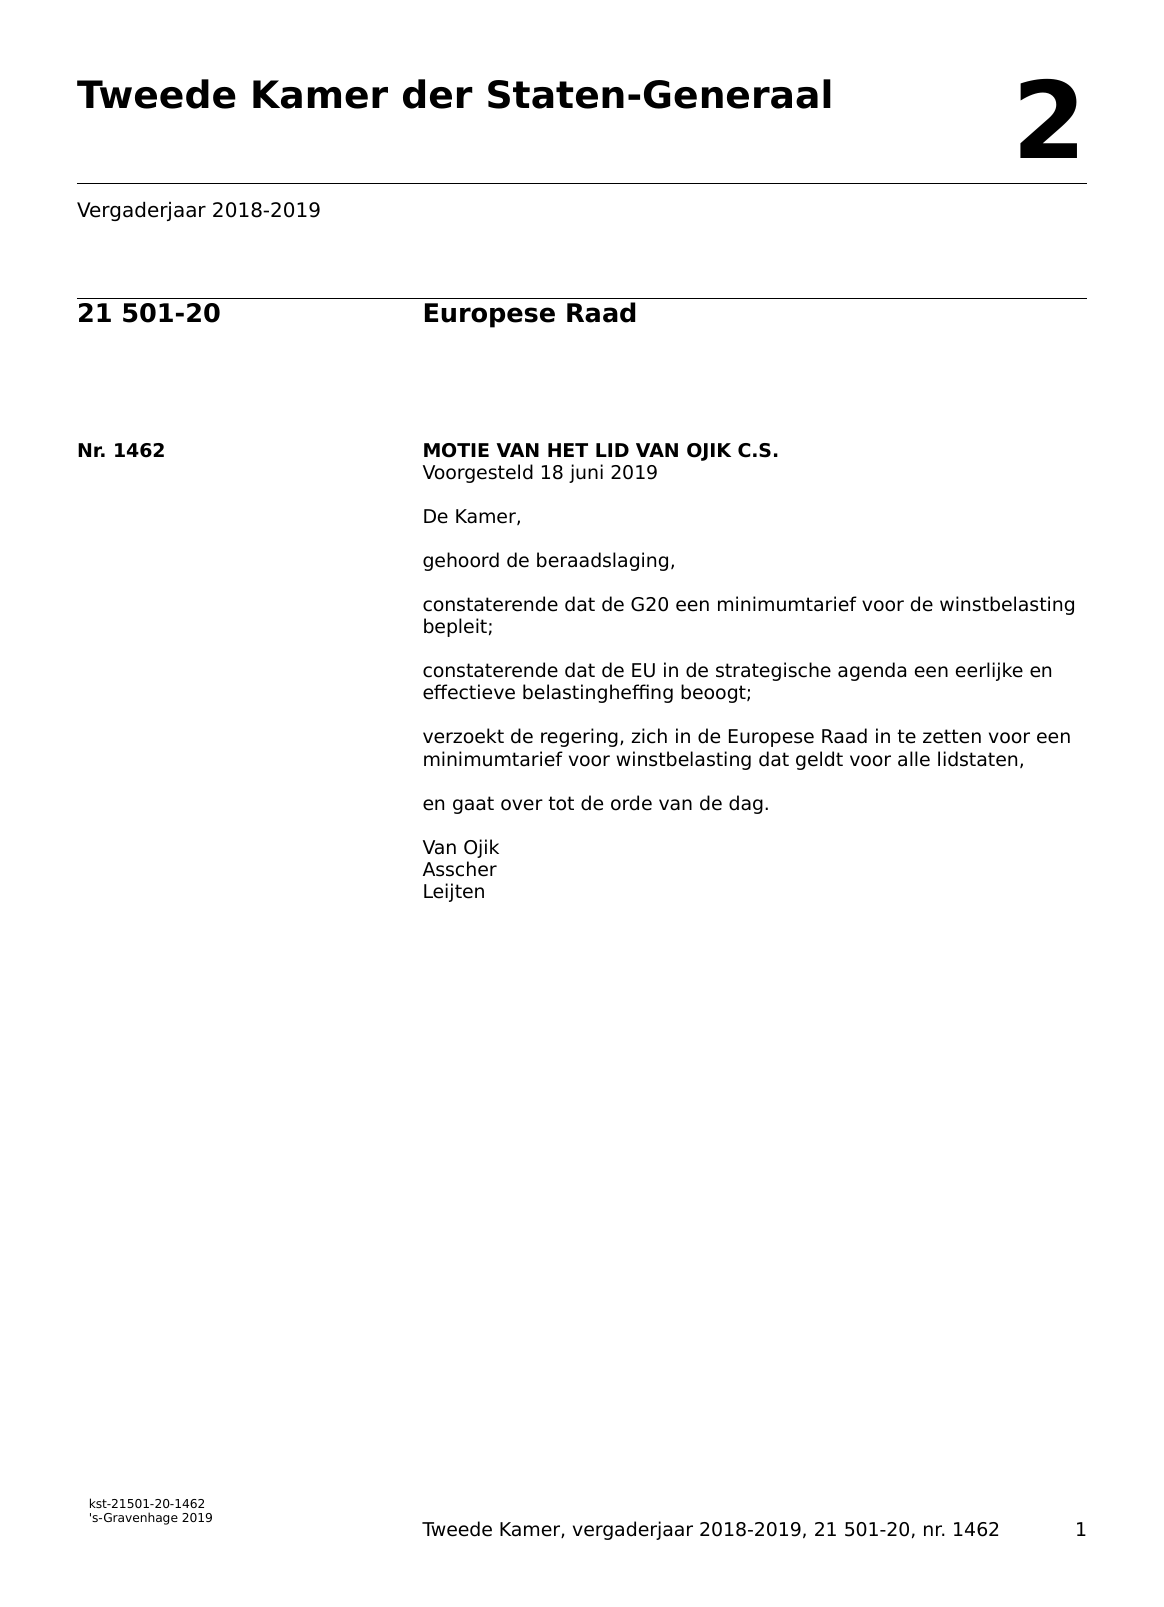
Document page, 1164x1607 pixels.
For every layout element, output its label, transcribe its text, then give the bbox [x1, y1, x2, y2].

text Voorgesteld 18 juni 2019 [422, 462, 1087, 484]
table_cell Vergaderjaar 2018-2019 [77, 184, 1087, 298]
text constaterende dat de G20 een minimumtarief voor de winstbelasting bepleit; [422, 594, 1087, 638]
text 's-Gravenhage 2019 [88, 1511, 323, 1525]
text Leijten [422, 881, 1087, 903]
text verzoekt de regering, zich in de Europese Raad in te zetten voor een minimumtarief voor winstbelasting dat geldt voor alle lidstaten, [422, 726, 1087, 770]
text constaterende dat de EU in de strategische agenda een eerlijke en effectieve belastingheffing beoogt; [422, 660, 1087, 704]
table_header 2 [886, 59, 1087, 183]
text Asscher [422, 859, 1087, 881]
text kst-21501-20-1462 [88, 1497, 323, 1511]
table_header Tweede Kamer der Staten-Generaal [77, 59, 886, 183]
text Van Ojik [422, 837, 1087, 859]
subtitle Nr. 1462 MOTIE VAN HET LID VAN OJIK C.S. [77, 440, 1087, 462]
text en gaat over tot de orde van de dag. [422, 793, 1087, 814]
text gehoord de beraadslaging, [422, 550, 1087, 572]
text De Kamer, [422, 506, 1087, 528]
subtitle 21 501-20 Europese Raad [77, 299, 1087, 329]
